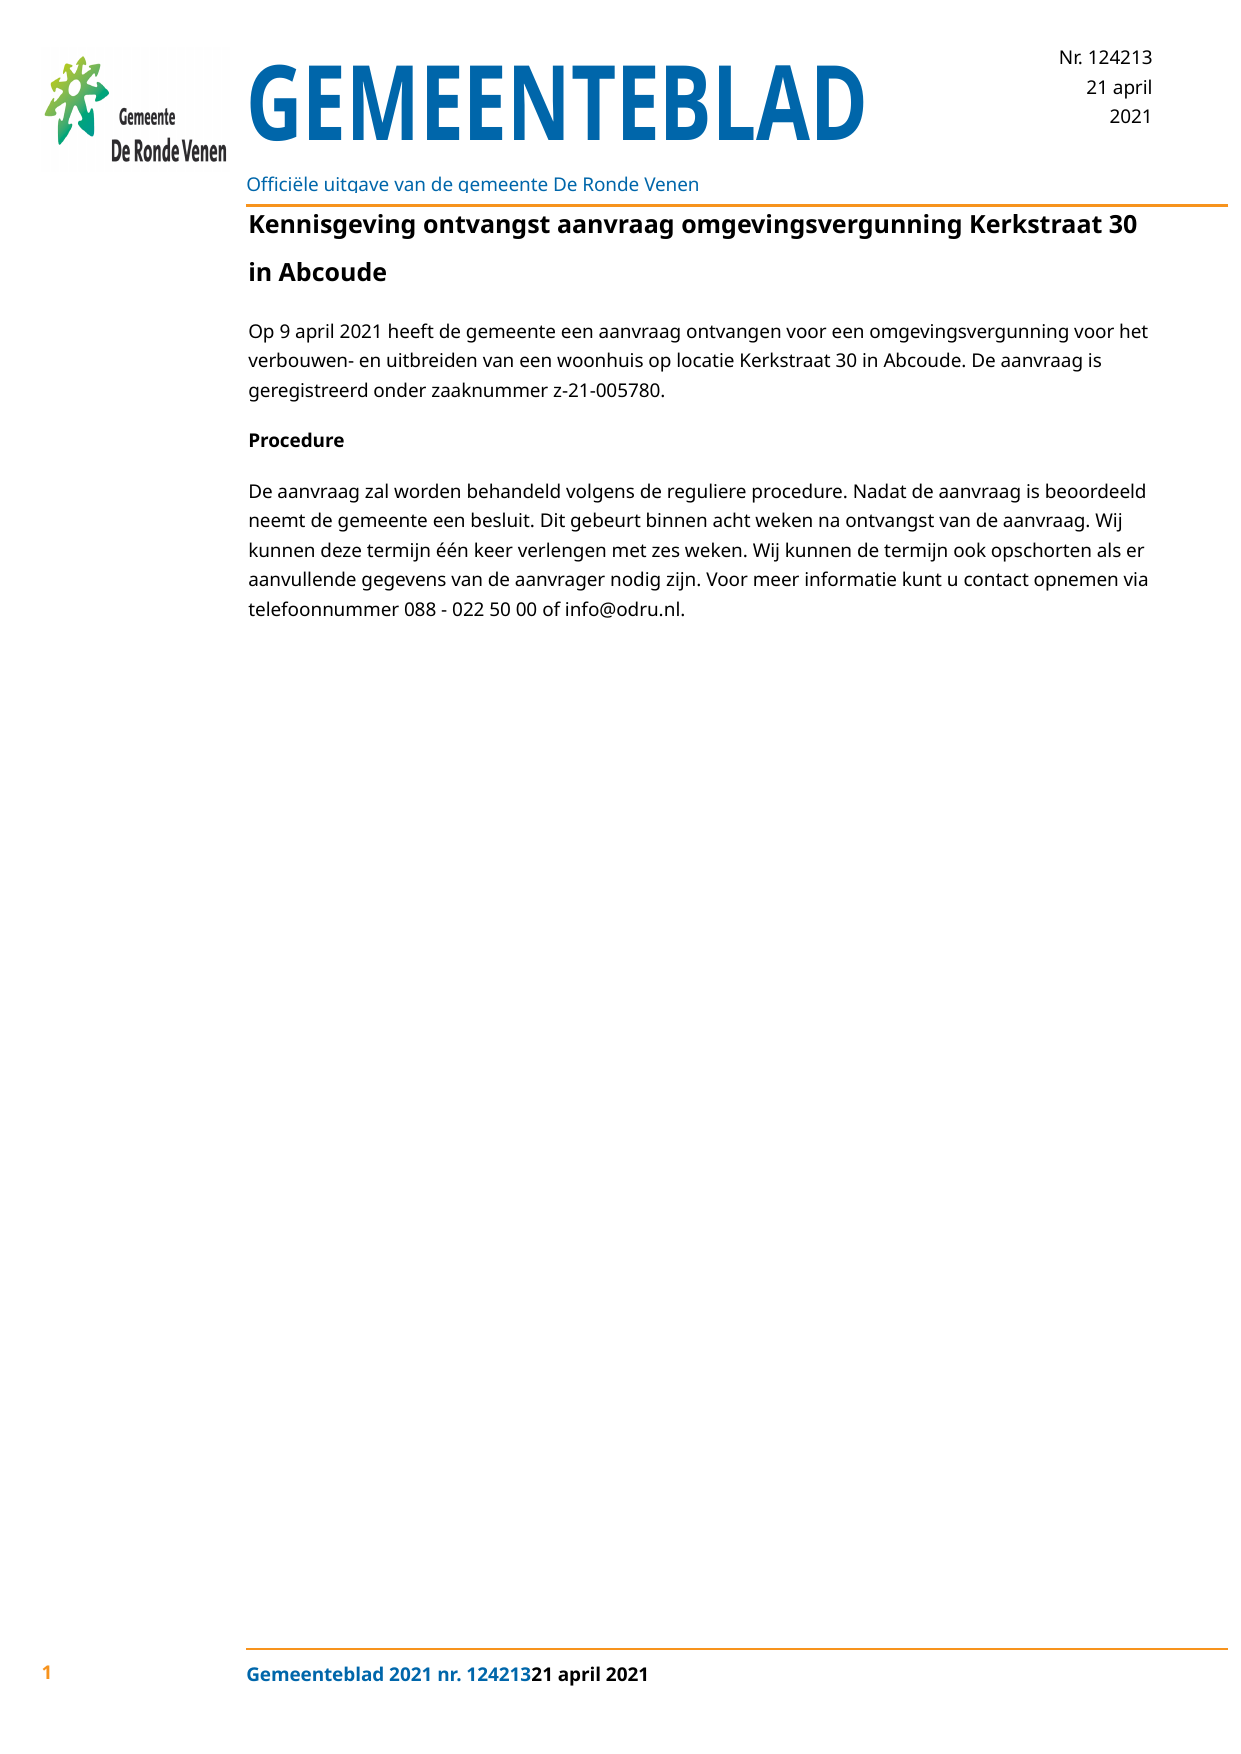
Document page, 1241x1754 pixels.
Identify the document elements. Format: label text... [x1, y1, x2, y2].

picture [41, 47, 231, 172]
text Kennisgeving ontvangst aanvraag omgevingsvergunning Kerkstraat 30 in Abcoude [248, 207, 1152, 288]
text Procedure [248, 427, 1152, 453]
text Op 9 april 2021 heeft de gemeente een aanvraag ontvangen voor een omgevingsvergunning voor het verbouwen- en uitbreiden van een woonhuis op locatie Kerkstraat 30 in Abcoude. De aanvraag is geregistreerd onder zaaknummer z-21-005780. [248, 318, 1152, 403]
text De aanvraag zal worden behandeld volgens de reguliere procedure. Nadat de aanvraag is beoordeeld neemt de gemeente een besluit. Dit gebeurt binnen acht weken na ontvangst van de aanvraag. Wij kunnen deze termijn één keer verlengen met zes weken. Wij kunnen de termijn ook opschorten als er aanvullende gegevens van de aanvrager nodig zijn. Voor meer informatie kunt u contact opnemen via telefoonnummer 088 - 022 50 00 of info@odru.nl. [248, 478, 1152, 622]
